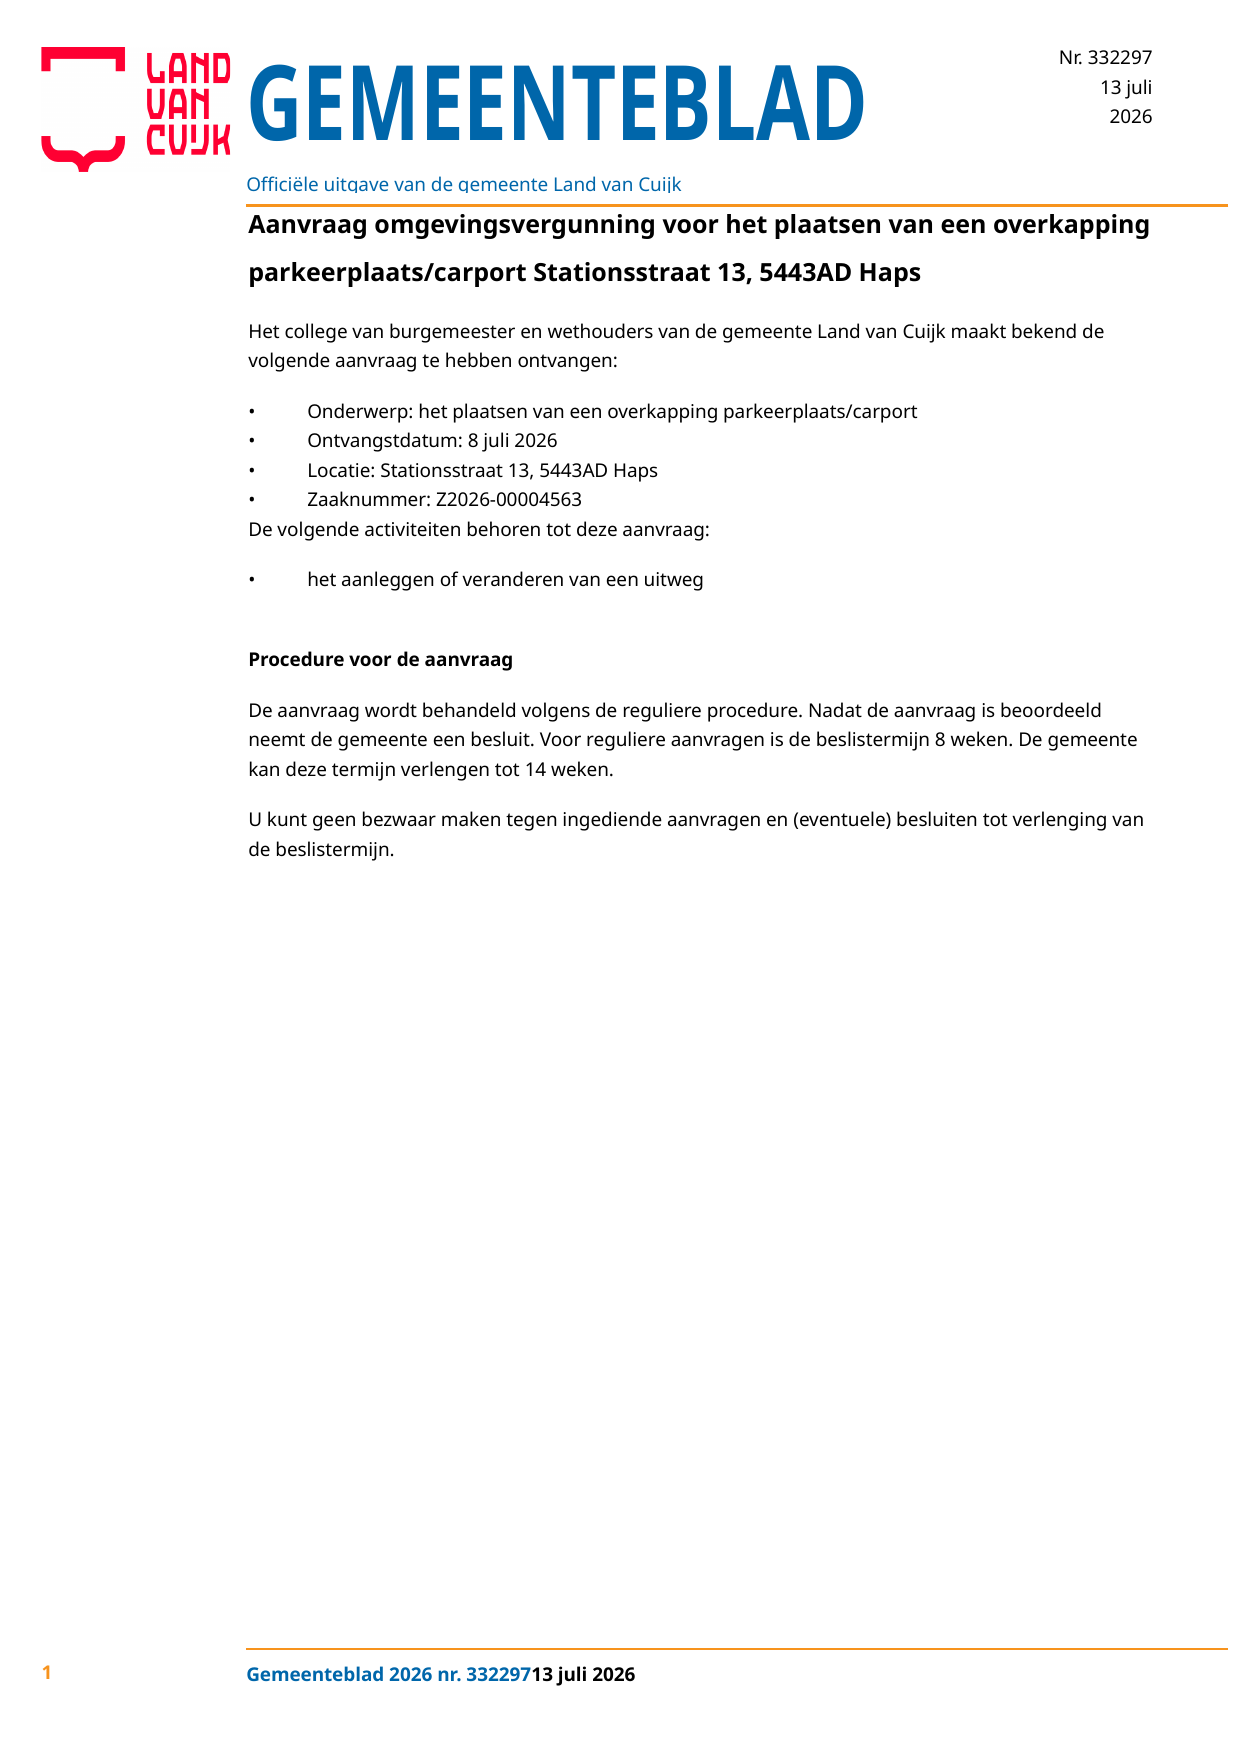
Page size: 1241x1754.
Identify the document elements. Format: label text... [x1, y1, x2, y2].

list Ontvangstdatum: 8 juli 2026 [248, 427, 1152, 453]
list Locatie: Stationsstraat 13, 5443AD Haps [248, 457, 1152, 483]
text Procedure voor de aanvraag [248, 647, 1152, 672]
text De aanvraag wordt behandeld volgens de reguliere procedure. Nadat de aanvraag is beoordeeld neemt de gemeente een besluit. Voor reguliere aanvragen is de beslistermijn 8 weken. De gemeente kan deze termijn verlengen tot 14 weken. [248, 697, 1152, 782]
list het aanleggen of veranderen van een uitweg [248, 567, 1152, 592]
picture [41, 47, 231, 172]
text U kunt geen bezwaar maken tegen ingediende aanvragen en (eventuele) besluiten tot verlenging van de beslistermijn. [248, 807, 1152, 862]
list Onderwerp: het plaatsen van een overkapping parkeerplaats/carport [248, 398, 1152, 424]
text Het college van burgemeester en wethouders van de gemeente Land van Cuijk maakt bekend de volgende aanvraag te hebben ontvangen: [248, 318, 1152, 373]
text De volgende activiteiten behoren tot deze aanvraag: [248, 516, 1152, 542]
list Zaaknummer: Z2026-00004563 [248, 487, 1152, 512]
text Aanvraag omgevingsvergunning voor het plaatsen van een overkapping parkeerplaats/carport Stationsstraat 13, 5443AD Haps [248, 207, 1152, 288]
